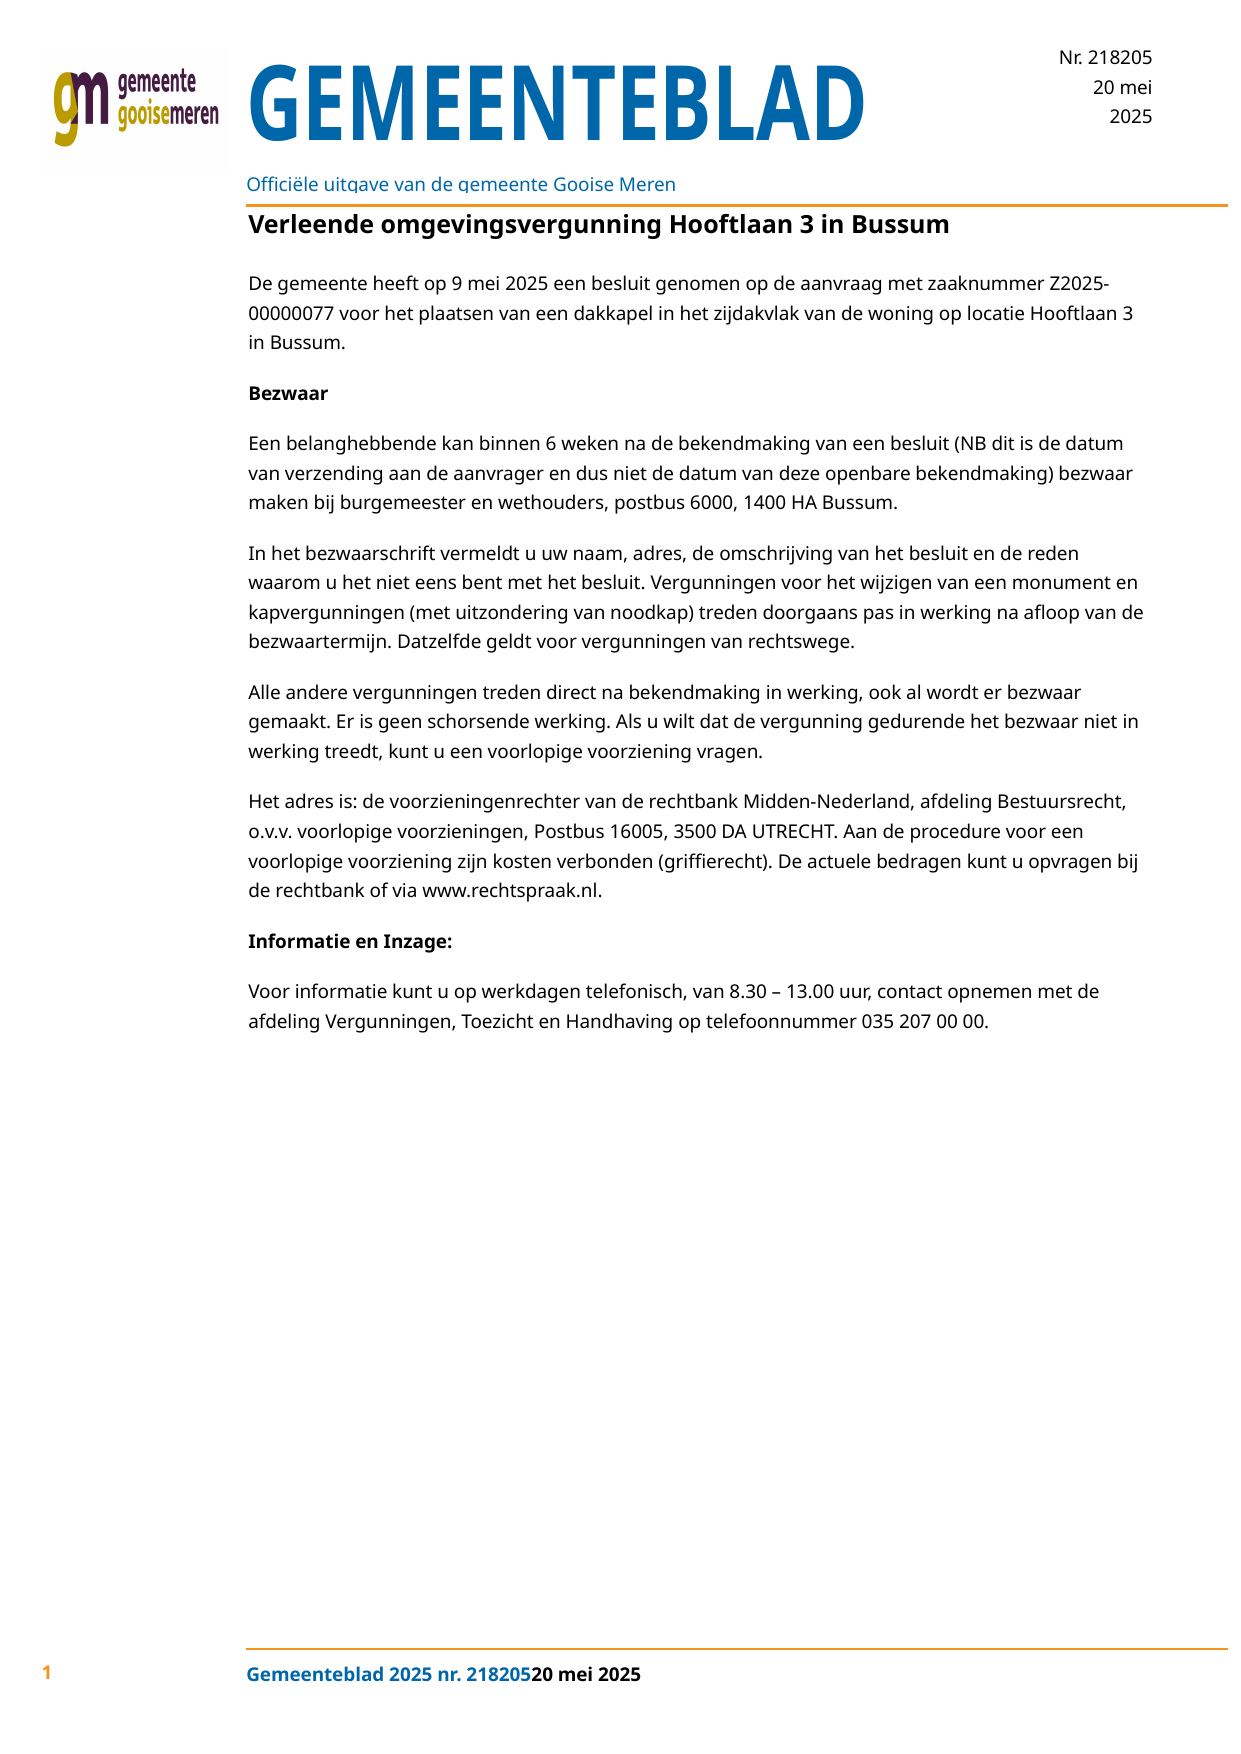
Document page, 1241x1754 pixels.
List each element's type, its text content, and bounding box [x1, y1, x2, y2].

text De gemeente heeft op 9 mei 2025 een besluit genomen op de aanvraag met zaaknummer Z2025-00000077 voor het plaatsen van een dakkapel in het zijdakvlak van de woning op locatie Hooftlaan 3 in Bussum. [248, 270, 1152, 355]
text Alle andere vergunningen treden direct na bekendmaking in werking, ook al wordt er bezwaar gemaakt. Er is geen schorsende werking. Als u wilt dat de vergunning gedurende het bezwaar niet in werking treedt, kunt u een voorlopige voorziening vragen. [248, 679, 1152, 764]
text Informatie en Inzage: [248, 928, 1152, 953]
text Bezwaar [248, 380, 1152, 406]
text Verleende omgevingsvergunning Hooftlaan 3 in Bussum [248, 207, 1152, 241]
picture [41, 47, 231, 172]
text Het adres is: de voorzieningenrechter van de rechtbank Midden-Nederland, afdeling Bestuursrecht, o.v.v. voorlopige voorzieningen, Postbus 16005, 3500 DA UTRECHT. Aan de procedure voor een voorlopige voorziening zijn kosten verbonden (griffierecht). De actuele bedragen kunt u opvragen bij de rechtbank of via www.rechtspraak.nl. [248, 789, 1152, 903]
text Een belanghebbende kan binnen 6 weken na de bekendmaking van een besluit (NB dit is de datum van verzending aan de aanvrager en dus niet de datum van deze openbare bekendmaking) bezwaar maken bij burgemeester en wethouders, postbus 6000, 1400 HA Bussum. [248, 430, 1152, 515]
text In het bezwaarschrift vermeldt u uw naam, adres, de omschrijving van het besluit en de reden waarom u het niet eens bent met het besluit. Vergunningen voor het wijzigen van een monument en kapvergunningen (met uitzondering van noodkap) treden doorgaans pas in werking na afloop van de bezwaartermijn. Datzelfde geldt voor vergunningen van rechtswege. [248, 540, 1152, 654]
text Voor informatie kunt u op werkdagen telefonisch, van 8.30 – 13.00 uur, contact opnemen met de afdeling Vergunningen, Toezicht en Handhaving op telefoonnummer 035 207 00 00. [248, 978, 1152, 1033]
